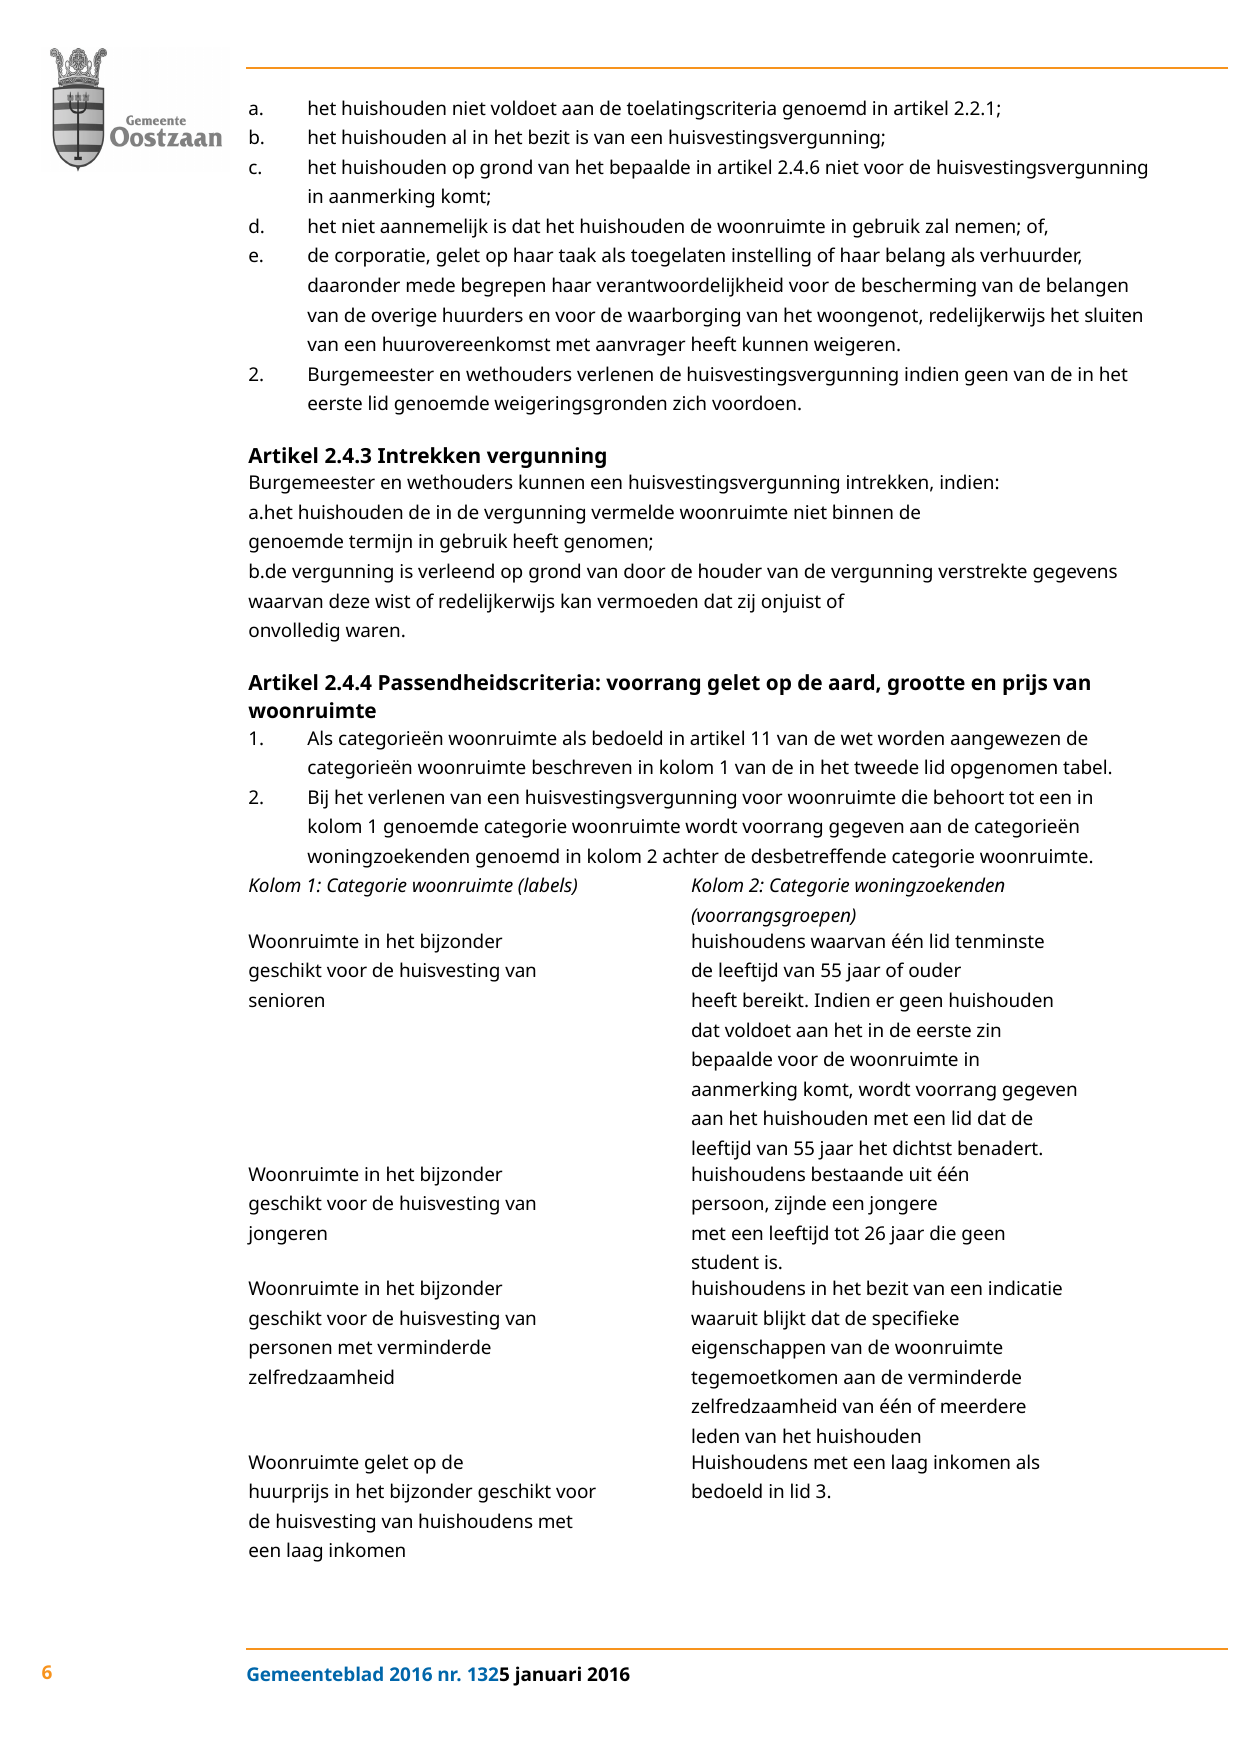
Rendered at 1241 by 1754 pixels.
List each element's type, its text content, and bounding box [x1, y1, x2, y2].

table_header Kolom 2: Categorie woningzoekenden (voorrangsgroepen) [691, 873, 1152, 928]
table_cell Woonruimte in het bijzonder geschikt voor de huisvesting van jongeren [248, 1161, 691, 1275]
text genoemde termijn in gebruik heeft genomen; [248, 529, 1152, 554]
table_cell Woonruimte in het bijzonder geschikt voor de huisvesting van personen met verminderde zelfredzaamheid [248, 1275, 691, 1449]
list de corporatie, gelet op haar taak als toegelaten instelling of haar belang als verhuurder, daaronder mede begrepen haar verantwoordelijkheid voor de bescherming van de belangen van de overige huurders en voor de waarborging van het woongenot, redelijkerwijs het sluiten van een huurovereenkomst met aanvrager heeft kunnen weigeren. [248, 243, 1152, 357]
table_cell Woonruimte in het bijzonder geschikt voor de huisvesting van senioren [248, 928, 691, 1161]
text Burgemeester en wethouders kunnen een huisvestingsvergunning intrekken, indien: [248, 469, 1152, 495]
text Artikel 2.4.3 Intrekken vergunning [248, 441, 1152, 469]
table_cell Huishoudens met een laag inkomen als bedoeld in lid 3. [691, 1449, 1152, 1563]
list het huishouden op grond van het bepaalde in artikel 2.4.6 niet voor de huisvestingsvergunning in aanmerking komt; [248, 154, 1152, 209]
text a.het huishouden de in de vergunning vermelde woonruimte niet binnen de [248, 499, 1152, 525]
text Artikel 2.4.4 Passendheidscriteria: voorrang gelet op de aard, grootte en prijs van woonruimte [248, 668, 1152, 725]
table_cell huishoudens in het bezit van een indicatie waaruit blijkt dat de specifieke eigenschappen van de woonruimte tegemoetkomen aan de verminderde zelfredzaamheid van één of meerdere leden van het huishouden [691, 1275, 1152, 1449]
table_cell huishoudens bestaande uit één persoon, zijnde een jongere met een leeftijd tot 26 jaar die geen student is. [691, 1161, 1152, 1275]
list het huishouden niet voldoet aan de toelatingscriteria genoemd in artikel 2.2.1; [248, 95, 1152, 121]
list het huishouden al in het bezit is van een huisvestingsvergunning; [248, 124, 1152, 150]
list het niet aannemelijk is dat het huishouden de woonruimte in gebruik zal nemen; of, [248, 213, 1152, 239]
list Bij het verlenen van een huisvestingsvergunning voor woonruimte die behoort tot een in kolom 1 genoemde categorie woonruimte wordt voorrang gegeven aan de categorieën woningzoekenden genoemd in kolom 2 achter de desbetreffende categorie woonruimte. [248, 784, 1152, 869]
list Burgemeester en wethouders verlenen de huisvestingsvergunning indien geen van de in het eerste lid genoemde weigeringsgronden zich voordoen. [248, 361, 1152, 416]
picture [41, 47, 231, 172]
text b.de vergunning is verleend op grond van door de houder van de vergunning verstrekte gegevens waarvan deze wist of redelijkerwijs kan vermoeden dat zij onjuist of [248, 558, 1152, 613]
table_cell Woonruimte gelet op de huurprijs in het bijzonder geschikt voor de huisvesting van huishoudens met een laag inkomen [248, 1449, 691, 1563]
text onvolledig waren. [248, 617, 1152, 643]
list Als categorieën woonruimte als bedoeld in artikel 11 van de wet worden aangewezen de categorieën woonruimte beschreven in kolom 1 van de in het tweede lid opgenomen tabel. [248, 725, 1152, 780]
table_cell huishoudens waarvan één lid tenminste de leeftijd van 55 jaar of ouder heeft bereikt. Indien er geen huishouden dat voldoet aan het in de eerste zin bepaalde voor de woonruimte in aanmerking komt, wordt voorrang gegeven aan het huishouden met een lid dat de leeftijd van 55 jaar het dichtst benadert. [691, 928, 1152, 1161]
table_header Kolom 1: Categorie woonruimte (labels) [248, 873, 691, 928]
